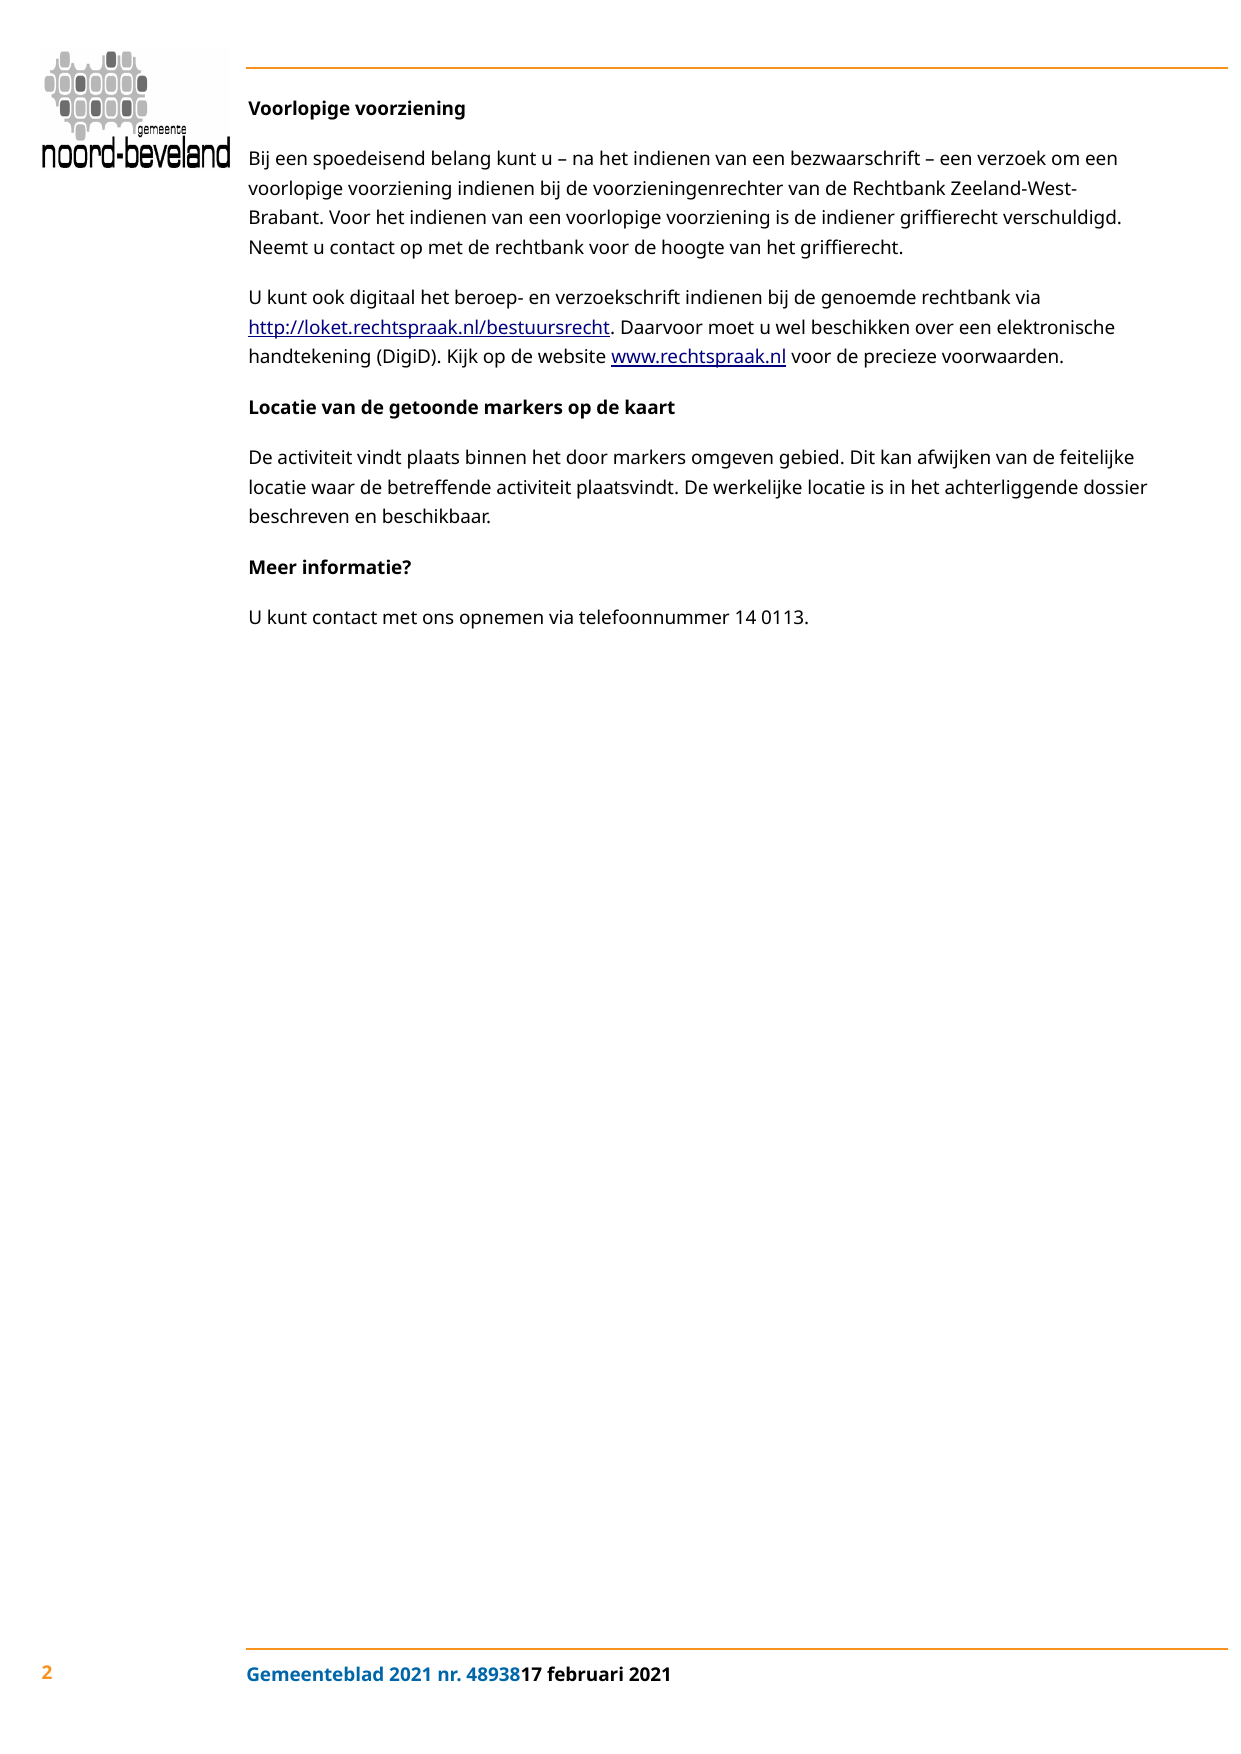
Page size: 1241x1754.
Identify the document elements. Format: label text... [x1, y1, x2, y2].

text Bij een spoedeisend belang kunt u – na het indienen van een bezwaarschrift – een verzoek om een voorlopige voorziening indienen bij de voorzieningenrechter van de Rechtbank Zeeland-West-Brabant. Voor het indienen van een voorlopige voorziening is de indiener griffierecht verschuldigd. Neemt u contact op met de rechtbank voor de hoogte van het griffierecht. [248, 145, 1152, 260]
text Meer informatie? [248, 554, 1152, 580]
picture [41, 47, 231, 172]
text De activiteit vindt plaats binnen het door markers omgeven gebied. Dit kan afwijken van de feitelijke locatie waar de betreffende activiteit plaatsvindt. De werkelijke locatie is in het achterliggende dossier beschreven en beschikbaar. [248, 444, 1152, 529]
text Locatie van de getoonde markers op de kaart [248, 394, 1152, 420]
text U kunt contact met ons opnemen via telefoonnummer 14 0113. [248, 604, 1152, 630]
text U kunt ook digitaal het beroep- en verzoekschrift indienen bij de genoemde rechtbank via http://loket.rechtspraak.nl/bestuursrecht. Daarvoor moet u wel beschikken over een elektronische handtekening (DigiD). Kijk op de website www.rechtspraak.nl voor de precieze voorwaarden. [248, 284, 1152, 369]
text Voorlopige voorziening [248, 95, 1152, 121]
